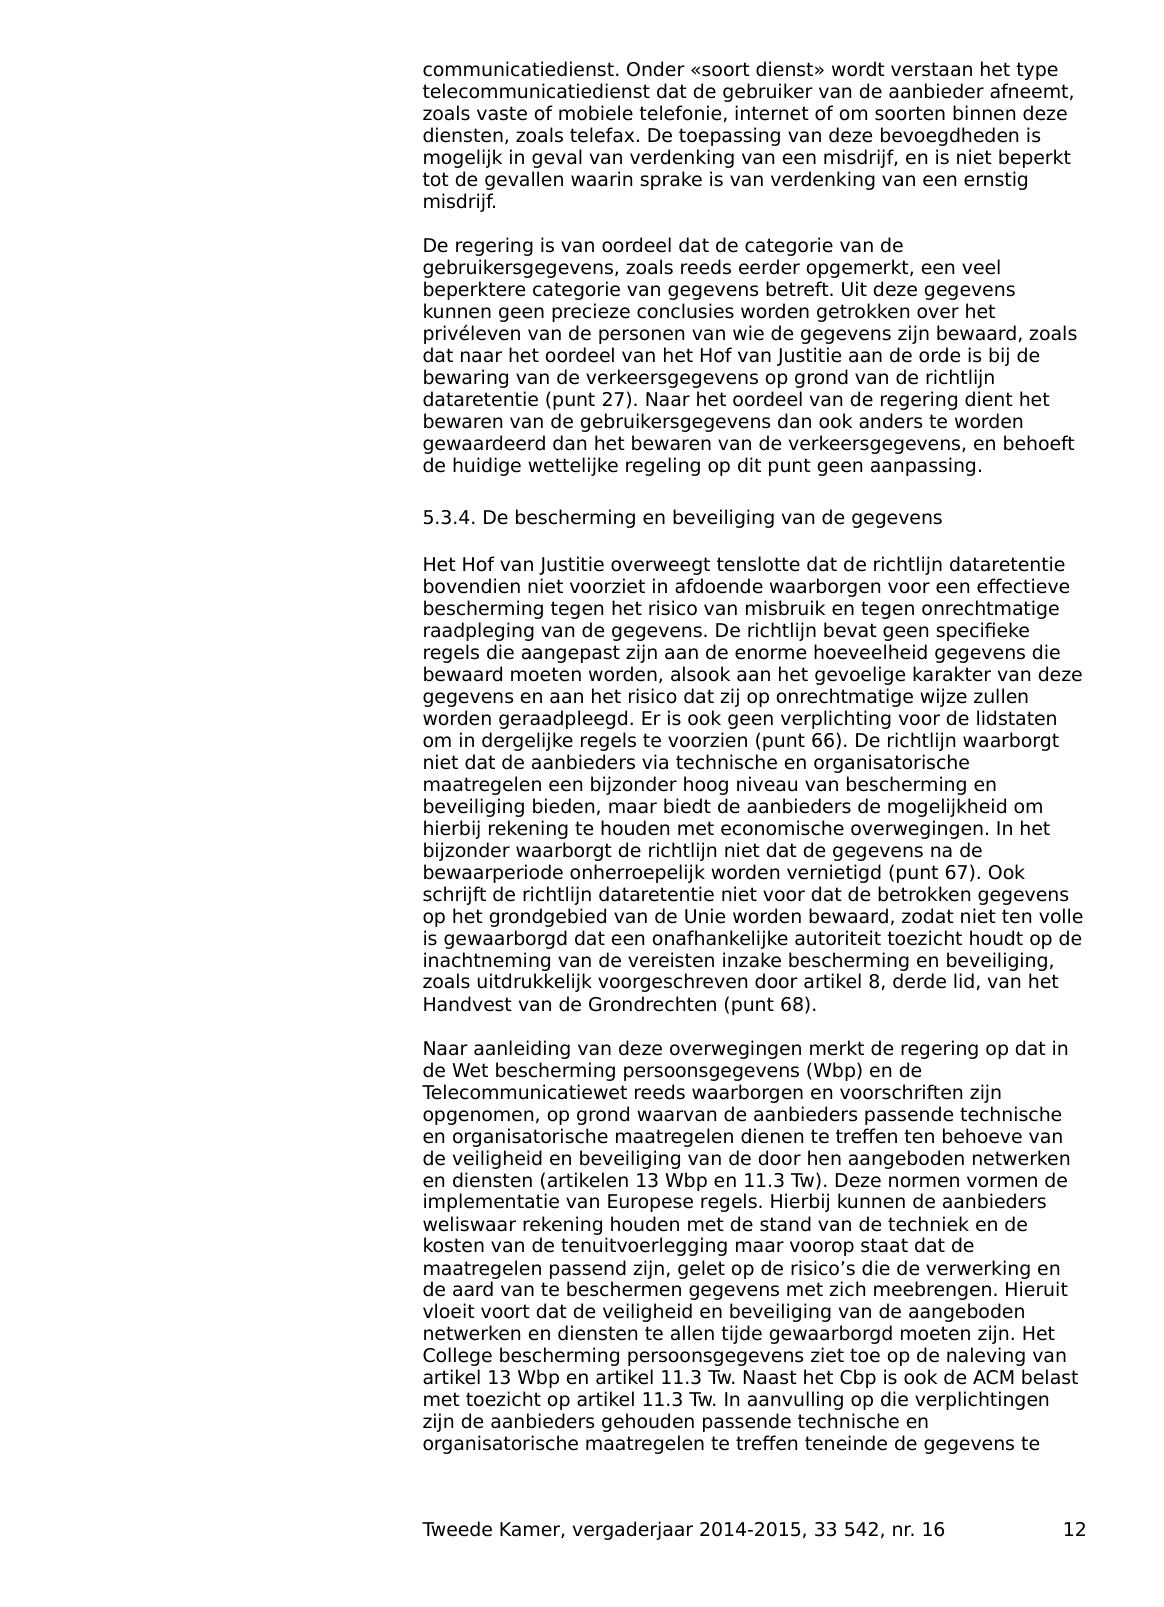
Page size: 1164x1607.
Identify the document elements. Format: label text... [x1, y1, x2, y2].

text communicatiedienst. Onder «soort dienst» wordt verstaan het type telecommunicatiedienst dat de gebruiker van de aanbieder afneemt, zoals vaste of mobiele telefonie, internet of om soorten binnen deze diensten, zoals telefax. De toepassing van deze bevoegdheden is mogelijk in geval van verdenking van een misdrijf, en is niet beperkt tot de gevallen waarin sprake is van verdenking van een ernstig misdrijf. [422, 59, 1087, 213]
text Naar aanleiding van deze overwegingen merkt de regering op dat in de Wet bescherming persoonsgegevens (Wbp) en de Telecommunicatiewet reeds waarborgen en voorschriften zijn opgenomen, op grond waarvan de aanbieders passende technische en organisatorische maatregelen dienen te treffen ten behoeve van de veiligheid en beveiliging van de door hen aangeboden netwerken en diensten (artikelen 13 Wbp en 11.3 Tw). Deze normen vormen de implementatie van Europese regels. Hierbij kunnen de aanbieders weliswaar rekening houden met de stand van de techniek en de kosten van de tenuitvoerlegging maar voorop staat dat de maatregelen passend zijn, gelet op de risico’s die de verwerking en de aard van te beschermen gegevens met zich meebrengen. Hieruit vloeit voort dat de veiligheid en beveiliging van de aangeboden netwerken en diensten te allen tijde gewaarborgd moeten zijn. Het College bescherming persoonsgegevens ziet toe op de naleving van artikel 13 Wbp en artikel 11.3 Tw. Naast het Cbp is ook de ACM belast met toezicht op artikel 11.3 Tw. In aanvulling op die verplichtingen zijn de aanbieders gehouden passende technische en organisatorische maatregelen te treffen teneinde de gegevens te [422, 1038, 1087, 1455]
text De regering is van oordeel dat de categorie van de gebruikersgegevens, zoals reeds eerder opgemerkt, een veel beperktere categorie van gegevens betreft. Uit deze gegevens kunnen geen precieze conclusies worden getrokken over het privéleven van de personen van wie de gegevens zijn bewaard, zoals dat naar het oordeel van het Hof van Justitie aan de orde is bij de bewaring van de verkeersgegevens op grond van de richtlijn dataretentie (punt 27). Naar het oordeel van de regering dient het bewaren van de gebruikersgegevens dan ook anders te worden gewaardeerd dan het bewaren van de verkeersgegevens, en behoeft de huidige wettelijke regeling op dit punt geen aanpassing. [422, 235, 1087, 477]
text Het Hof van Justitie overweegt tenslotte dat de richtlijn dataretentie bovendien niet voorziet in afdoende waarborgen voor een effectieve bescherming tegen het risico van misbruik en tegen onrechtmatige raadpleging van de gegevens. De richtlijn bevat geen specifieke regels die aangepast zijn aan de enorme hoeveelheid gegevens die bewaard moeten worden, alsook aan het gevoelige karakter van deze gegevens en aan het risico dat zij op onrechtmatige wijze zullen worden geraadpleegd. Er is ook geen verplichting voor de lidstaten om in dergelijke regels te voorzien (punt 66). De richtlijn waarborgt niet dat de aanbieders via technische en organisatorische maatregelen een bijzonder hoog niveau van bescherming en beveiliging bieden, maar biedt de aanbieders de mogelijkheid om hierbij rekening te houden met economische overwegingen. In het bijzonder waarborgt de richtlijn niet dat de gegevens na de bewaarperiode onherroepelijk worden vernietigd (punt 67). Ook schrijft de richtlijn dataretentie niet voor dat de betrokken gegevens op het grondgebied van de Unie worden bewaard, zodat niet ten volle is gewaarborgd dat een onafhankelijke autoriteit toezicht houdt op de inachtneming van de vereisten inzake bescherming en beveiliging, zoals uitdrukkelijk voorgeschreven door artikel 8, derde lid, van het Handvest van de Grondrechten (punt 68). [422, 554, 1087, 1015]
subtitle 5.3.4. De bescherming en beveiliging van de gegevens [422, 507, 1087, 529]
